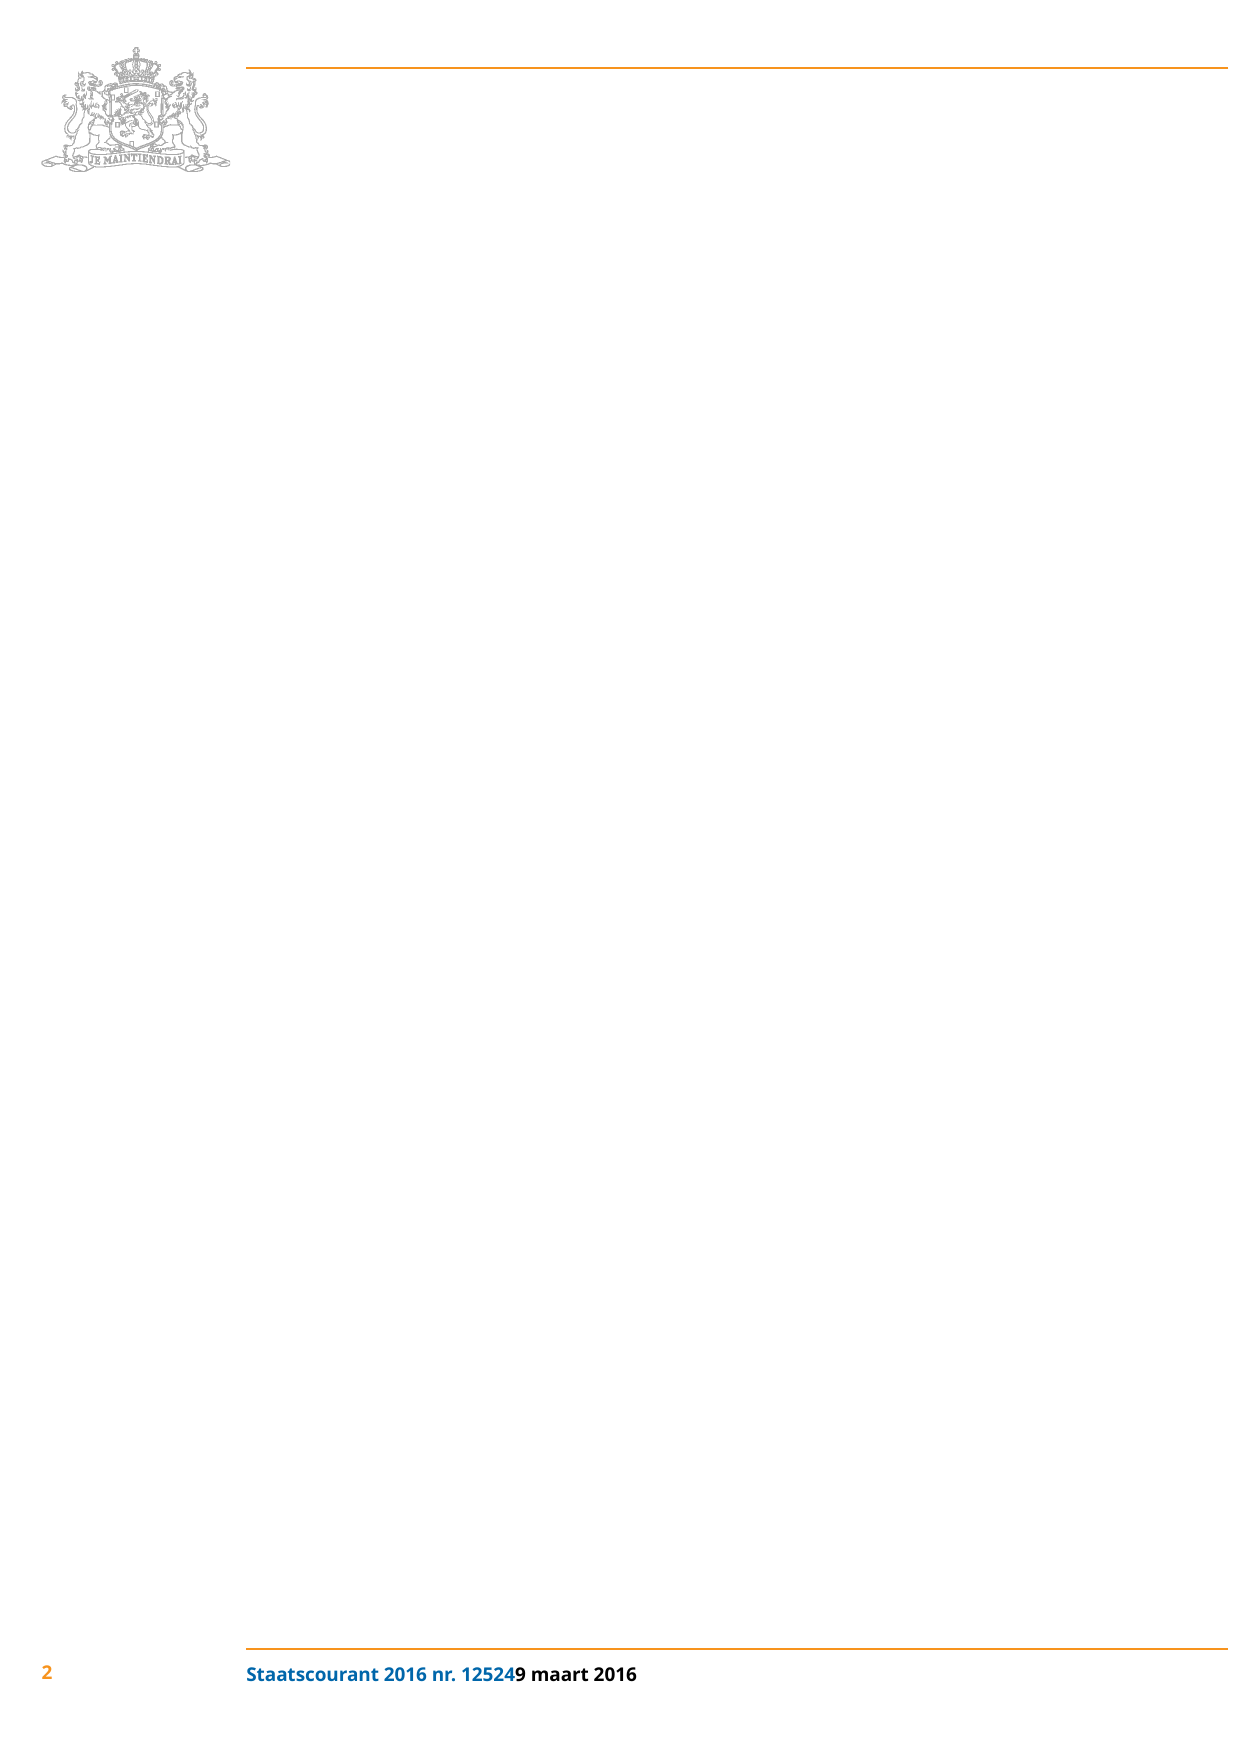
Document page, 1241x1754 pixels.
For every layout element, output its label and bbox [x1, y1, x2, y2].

picture [41, 47, 231, 172]
